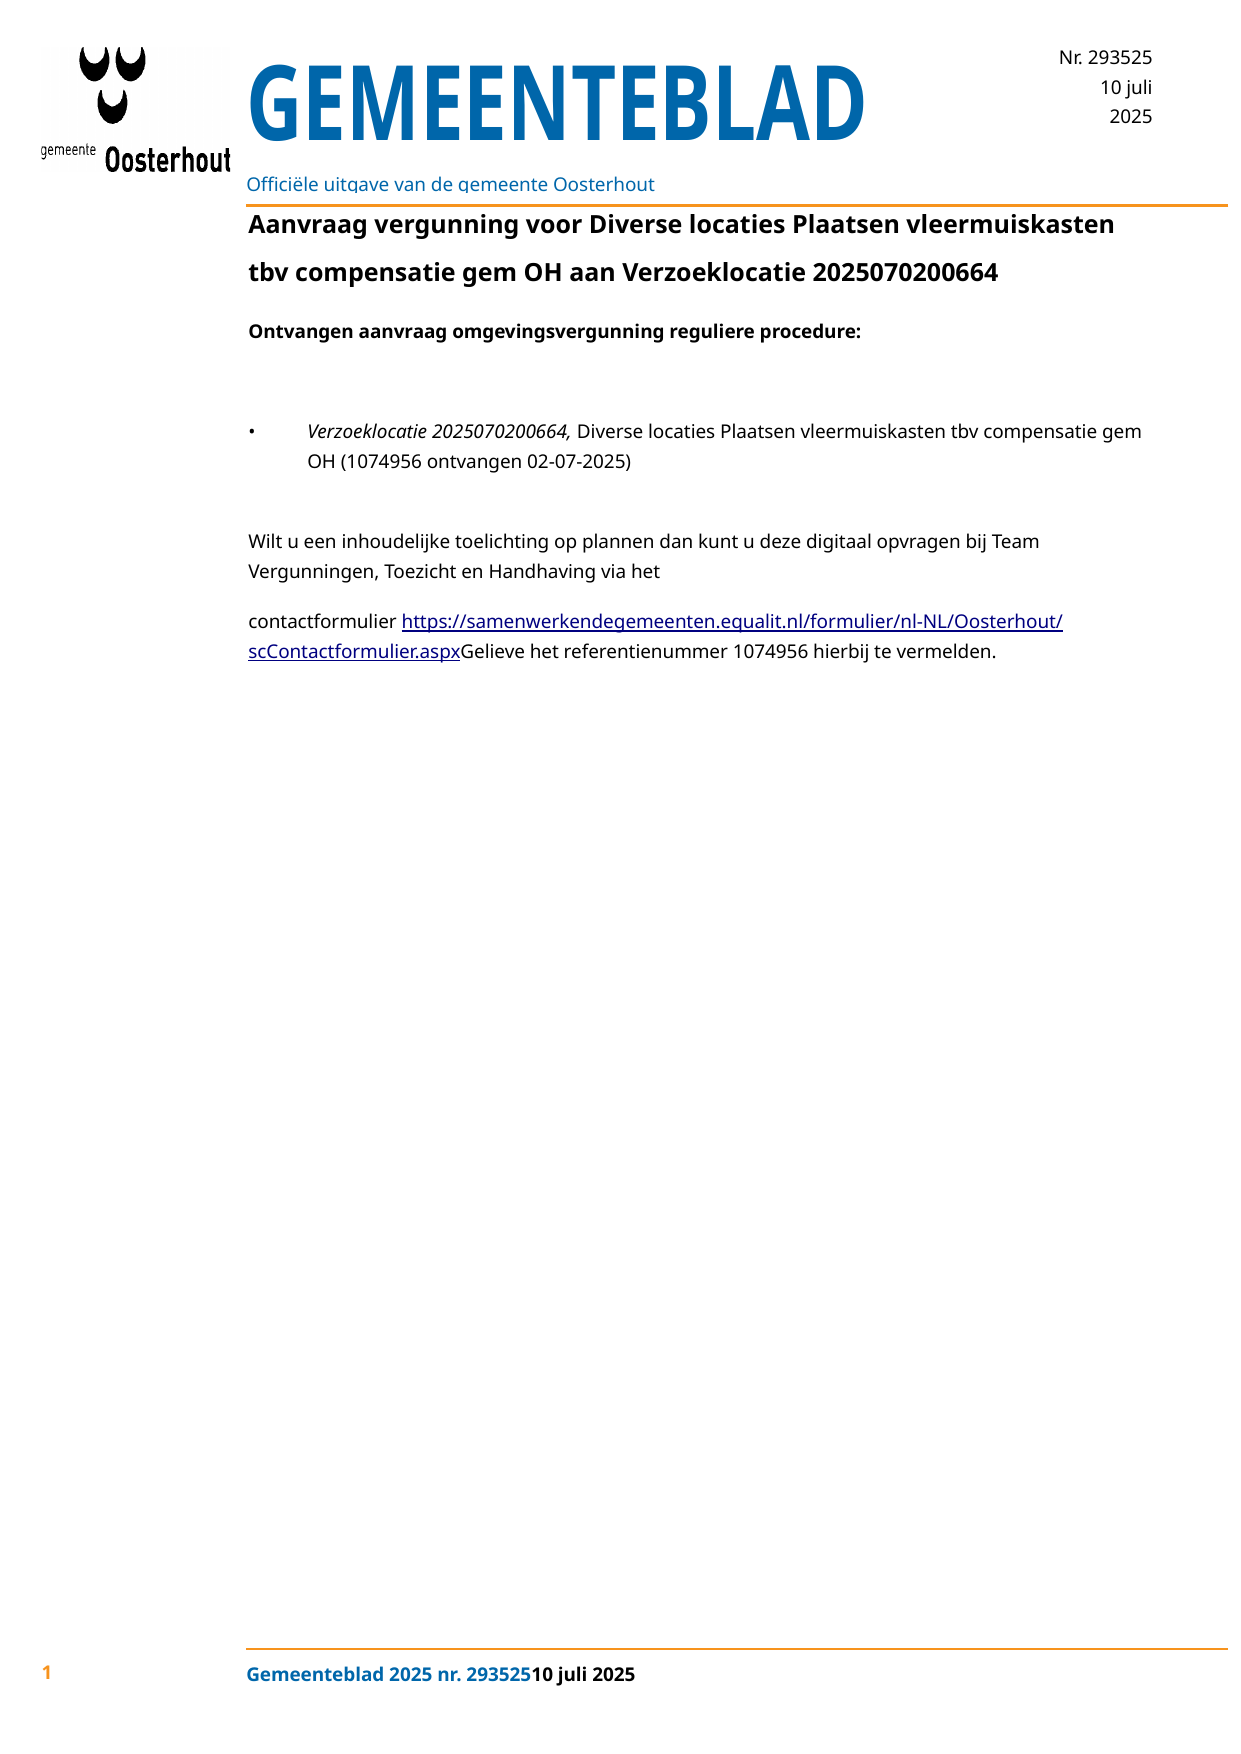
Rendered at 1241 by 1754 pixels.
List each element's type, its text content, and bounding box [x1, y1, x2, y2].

list Verzoeklocatie 2025070200664, Diverse locaties Plaatsen vleermuiskasten tbv compensatie gem OH (1074956 ontvangen 02-07-2025) [248, 419, 1152, 474]
picture [41, 47, 231, 172]
text Aanvraag vergunning voor Diverse locaties Plaatsen vleermuiskasten tbv compensatie gem OH aan Verzoeklocatie 2025070200664 [248, 207, 1152, 288]
text Ontvangen aanvraag omgevingsvergunning reguliere procedure: [248, 318, 1152, 344]
text Wilt u een inhoudelijke toelichting op plannen dan kunt u deze digitaal opvragen bij Team Vergunningen, Toezicht en Handhaving via het [248, 528, 1152, 584]
text contactformulier https://samenwerkendegemeenten.equalit.nl/formulier/nl-NL/Oosterhout/scContactformulier.aspxGelieve het referentienummer 1074956 hierbij te vermelden. [248, 608, 1152, 664]
